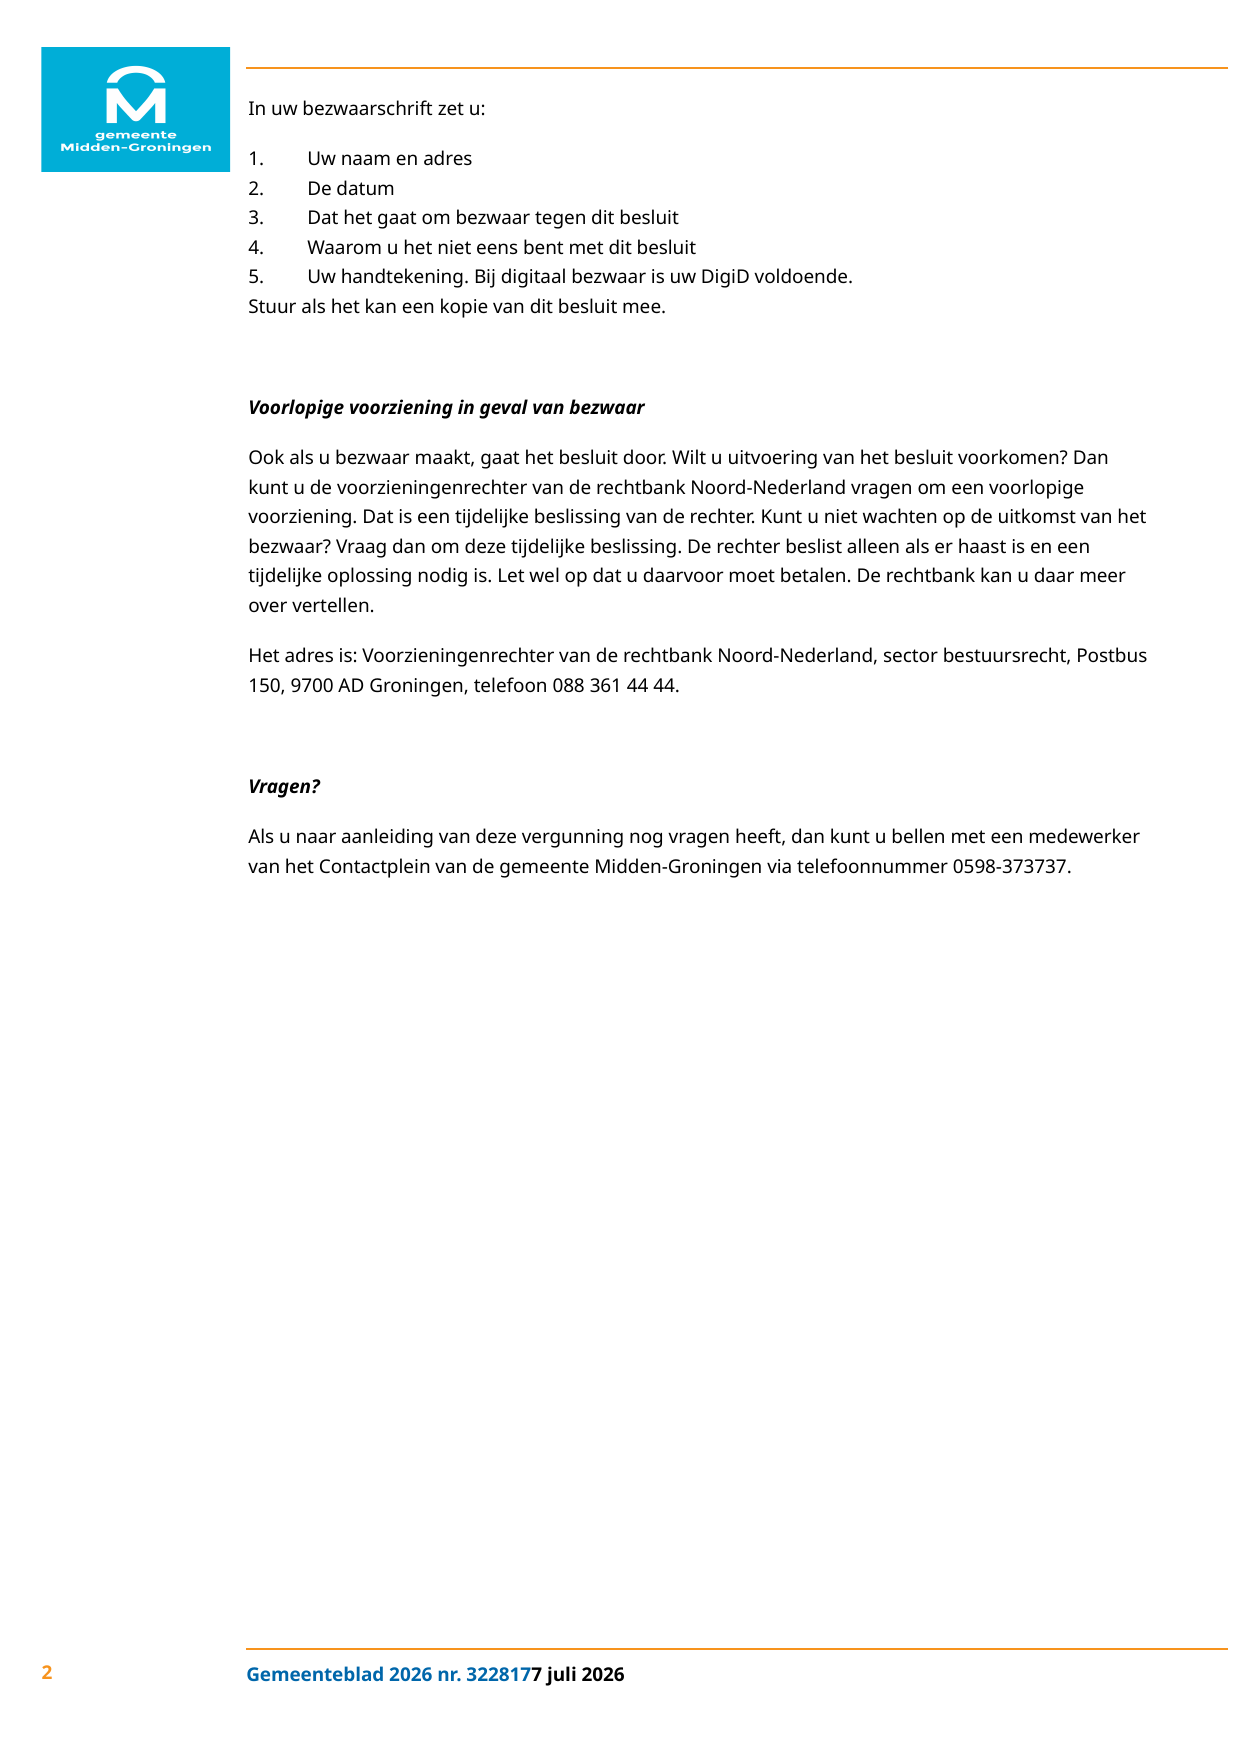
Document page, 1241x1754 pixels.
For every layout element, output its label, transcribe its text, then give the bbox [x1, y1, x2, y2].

list Uw naam en adres [248, 145, 1152, 171]
text Het adres is: Voorzieningenrechter van de rechtbank Noord-Nederland, sector bestuursrecht, Postbus 150, 9700 AD Groningen, telefoon 088 361 44 44. [248, 643, 1152, 698]
picture [108, 66, 164, 82]
text Vragen? [248, 773, 1152, 799]
text Stuur als het kan een kopie van dit besluit mee. [248, 293, 1152, 319]
picture [107, 89, 165, 122]
list Dat het gaat om bezwaar tegen dit besluit [248, 204, 1152, 230]
picture [184, 146, 190, 153]
list De datum [248, 175, 1152, 201]
text Als u naar aanleiding van deze vergunning nog vragen heeft, dan kunt u bellen met een medewerker van het Contactplein van de gemeente Midden-Groningen via telefoonnummer 0598-373737. [248, 823, 1152, 879]
text In uw bezwaarschrift zet u: [248, 95, 1152, 121]
text Voorlopige voorziening in geval van bezwaar [248, 394, 1152, 420]
list Uw handtekening. Bij digitaal bezwaar is uw DigiD voldoende. [248, 263, 1152, 289]
list Waarom u het niet eens bent met dit besluit [248, 234, 1152, 260]
text Ook als u bezwaar maakt, gaat het besluit door. Wilt u uitvoering van het besluit voorkomen? Dan kunt u de voorzieningenrechter van de rechtbank Noord-Nederland vragen om een voorlopige voorziening. Dat is een tijdelijke beslissing van de rechter. Kunt u niet wachten op de uitkomst van het bezwaar? Vraag dan om deze tijdelijke beslissing. De rechter beslist alleen als er haast is en een tijdelijke oplossing nodig is. Let wel op dat u daarvoor moet betalen. De rechtbank kan u daar meer over vertellen. [248, 444, 1152, 618]
